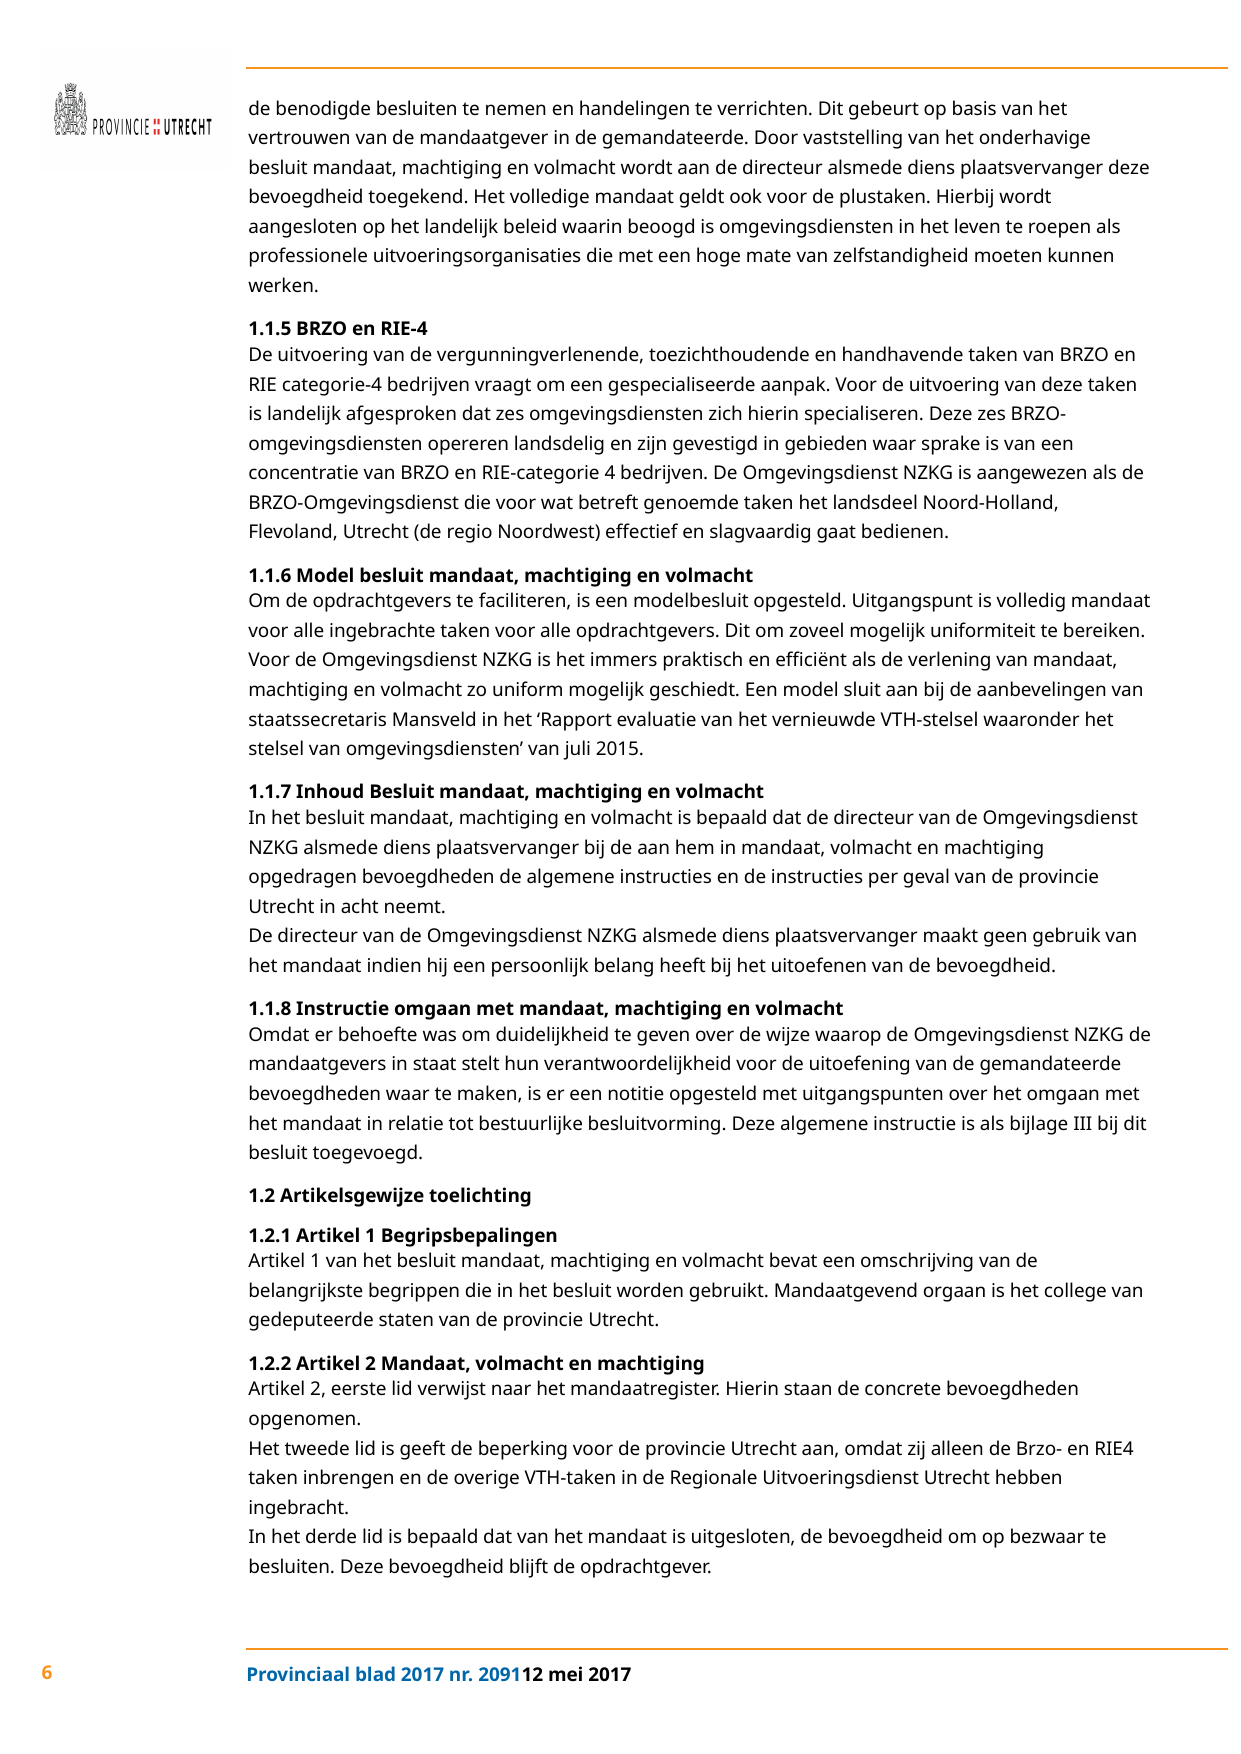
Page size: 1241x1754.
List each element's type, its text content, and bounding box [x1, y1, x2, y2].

text 1.2.2 Artikel 2 Mandaat, volmacht en machtiging [248, 1350, 1152, 1376]
text In het derde lid is bepaald dat van het mandaat is uitgesloten, de bevoegdheid om op bezwaar te besluiten. Deze bevoegdheid blijft de opdrachtgever. [248, 1523, 1152, 1579]
picture [41, 47, 231, 172]
text In het besluit mandaat, machtiging en volmacht is bepaald dat de directeur van de Omgevingsdienst NZKG alsmede diens plaatsvervanger bij de aan hem in mandaat, volmacht en machtiging opgedragen bevoegdheden de algemene instructies en de instructies per geval van de provincie Utrecht in acht neemt. [248, 804, 1152, 919]
text Omdat er behoefte was om duidelijkheid te geven over de wijze waarop de Omgevingsdienst NZKG de mandaatgevers in staat stelt hun verantwoordelijkheid voor de uitoefening van de gemandateerde bevoegdheden waar te maken, is er een notitie opgesteld met uitgangspunten over het omgaan met het mandaat in relatie tot bestuurlijke besluitvorming. Deze algemene instructie is als bijlage III bij dit besluit toegevoegd. [248, 1021, 1152, 1165]
text 1.1.6 Model besluit mandaat, machtiging en volmacht [248, 562, 1152, 587]
text Om de opdrachtgevers te faciliteren, is een modelbesluit opgesteld. Uitgangspunt is volledig mandaat voor alle ingebrachte taken voor alle opdrachtgevers. Dit om zoveel mogelijk uniformiteit te bereiken. [248, 587, 1152, 643]
text 1.1.5 BRZO en RIE-4 [248, 315, 1152, 341]
text Voor de Omgevingsdienst NZKG is het immers praktisch en efficiënt als de verlening van mandaat, machtiging en volmacht zo uniform mogelijk geschiedt. Een model sluit aan bij de aanbevelingen van staatssecretaris Mansveld in het ‘Rapport evaluatie van het vernieuwde VTH-stelsel waaronder het stelsel van omgevingsdiensten’ van juli 2015. [248, 647, 1152, 761]
text 1.1.7 Inhoud Besluit mandaat, machtiging en volmacht [248, 778, 1152, 804]
text Het tweede lid is geeft de beperking voor de provincie Utrecht aan, omdat zij alleen de Brzo- en RIE4 taken inbrengen en de overige VTH-taken in de Regionale Uitvoeringsdienst Utrecht hebben ingebracht. [248, 1435, 1152, 1519]
text Artikel 2, eerste lid verwijst naar het mandaatregister. Hierin staan de concrete bevoegdheden opgenomen. [248, 1376, 1152, 1431]
text 1.2 Artikelsgewijze toelichting [248, 1182, 1152, 1208]
text de benodigde besluiten te nemen en handelingen te verrichten. Dit gebeurt op basis van het vertrouwen van de mandaatgever in de gemandateerde. Door vaststelling van het onderhavige besluit mandaat, machtiging en volmacht wordt aan de directeur alsmede diens plaatsvervanger deze bevoegdheid toegekend. Het volledige mandaat geldt ook voor de plustaken. Hierbij wordt aangesloten op het landelijk beleid waarin beoogd is omgevingsdiensten in het leven te roepen als professionele uitvoeringsorganisaties die met een hoge mate van zelfstandigheid moeten kunnen werken. [248, 95, 1152, 298]
text Artikel 1 van het besluit mandaat, machtiging en volmacht bevat een omschrijving van de belangrijkste begrippen die in het besluit worden gebruikt. Mandaatgevend orgaan is het college van gedeputeerde staten van de provincie Utrecht. [248, 1247, 1152, 1332]
text De directeur van de Omgevingsdienst NZKG alsmede diens plaatsvervanger maakt geen gebruik van het mandaat indien hij een persoonlijk belang heeft bij het uitoefenen van de bevoegdheid. [248, 923, 1152, 978]
text 1.1.8 Instructie omgaan met mandaat, machtiging en volmacht [248, 995, 1152, 1021]
text 1.2.1 Artikel 1 Begripsbepalingen [248, 1222, 1152, 1247]
text De uitvoering van de vergunningverlenende, toezichthoudende en handhavende taken van BRZO en RIE categorie-4 bedrijven vraagt om een gespecialiseerde aanpak. Voor de uitvoering van deze taken is landelijk afgesproken dat zes omgevingsdiensten zich hierin specialiseren. Deze zes BRZO-omgevingsdiensten opereren landsdelig en zijn gevestigd in gebieden waar sprake is van een concentratie van BRZO en RIE-categorie 4 bedrijven. De Omgevingsdienst NZKG is aangewezen als de BRZO-Omgevingsdienst die voor wat betreft genoemde taken het landsdeel Noord-Holland, Flevoland, Utrecht (de regio Noordwest) effectief en slagvaardig gaat bedienen. [248, 341, 1152, 544]
